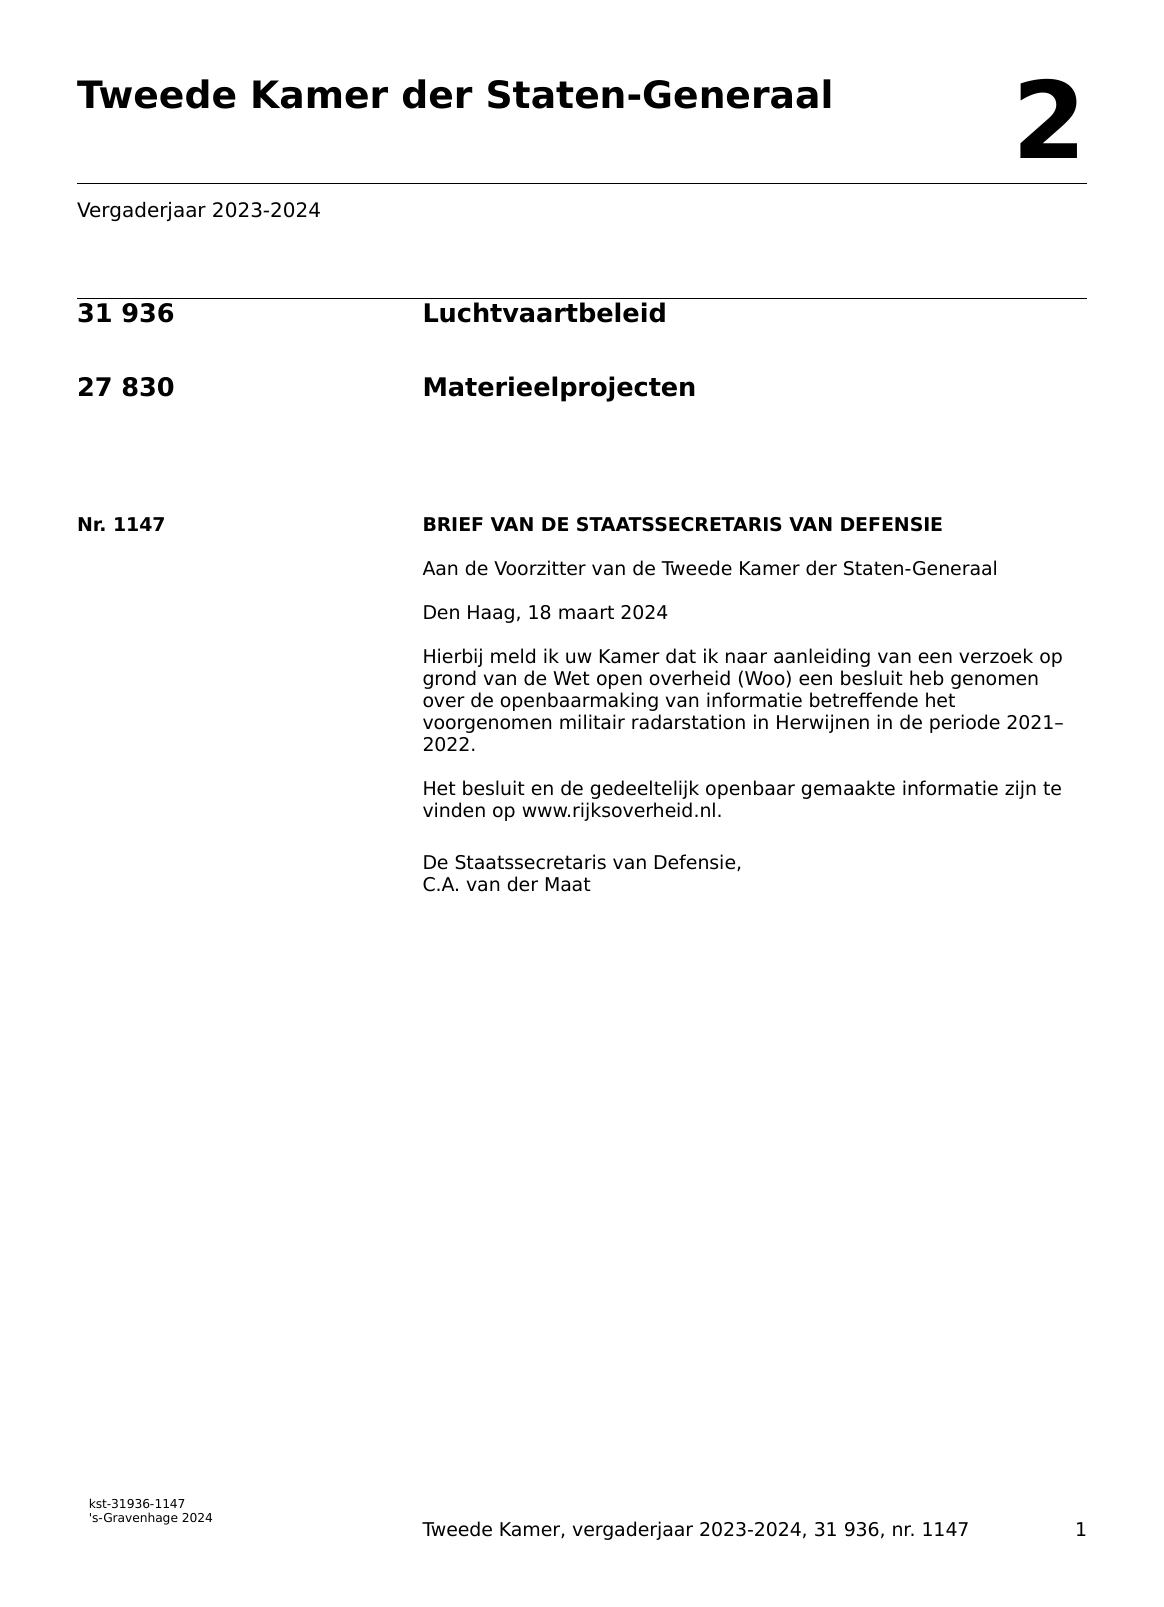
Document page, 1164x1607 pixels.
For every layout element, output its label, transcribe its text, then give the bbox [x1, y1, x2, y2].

table_header 2 [886, 59, 1087, 183]
subtitle 27 830 Materieelprojecten [77, 373, 1087, 403]
text De Staatssecretaris van Defensie, C.A. van der Maat [422, 852, 1087, 896]
subtitle Nr. 1147 BRIEF VAN DE STAATSSECRETARIS VAN DEFENSIE [77, 514, 1087, 536]
text Aan de Voorzitter van de Tweede Kamer der Staten-Generaal [422, 558, 1087, 580]
table_cell Vergaderjaar 2023-2024 [77, 184, 1087, 298]
text Het besluit en de gedeeltelijk openbaar gemaakte informatie zijn te vinden op www.rijksoverheid.nl. [422, 778, 1087, 822]
text Den Haag, 18 maart 2024 [422, 602, 1087, 624]
text 's-Gravenhage 2024 [88, 1511, 323, 1525]
subtitle 31 936 Luchtvaartbeleid [77, 299, 1087, 329]
table_header Tweede Kamer der Staten-Generaal [77, 59, 886, 183]
text kst-31936-1147 [88, 1497, 323, 1511]
text Hierbij meld ik uw Kamer dat ik naar aanleiding van een verzoek op grond van de Wet open overheid (Woo) een besluit heb genomen over de openbaarmaking van informatie betreffende het voorgenomen militair radarstation in Herwijnen in de periode 2021–2022. [422, 646, 1087, 756]
